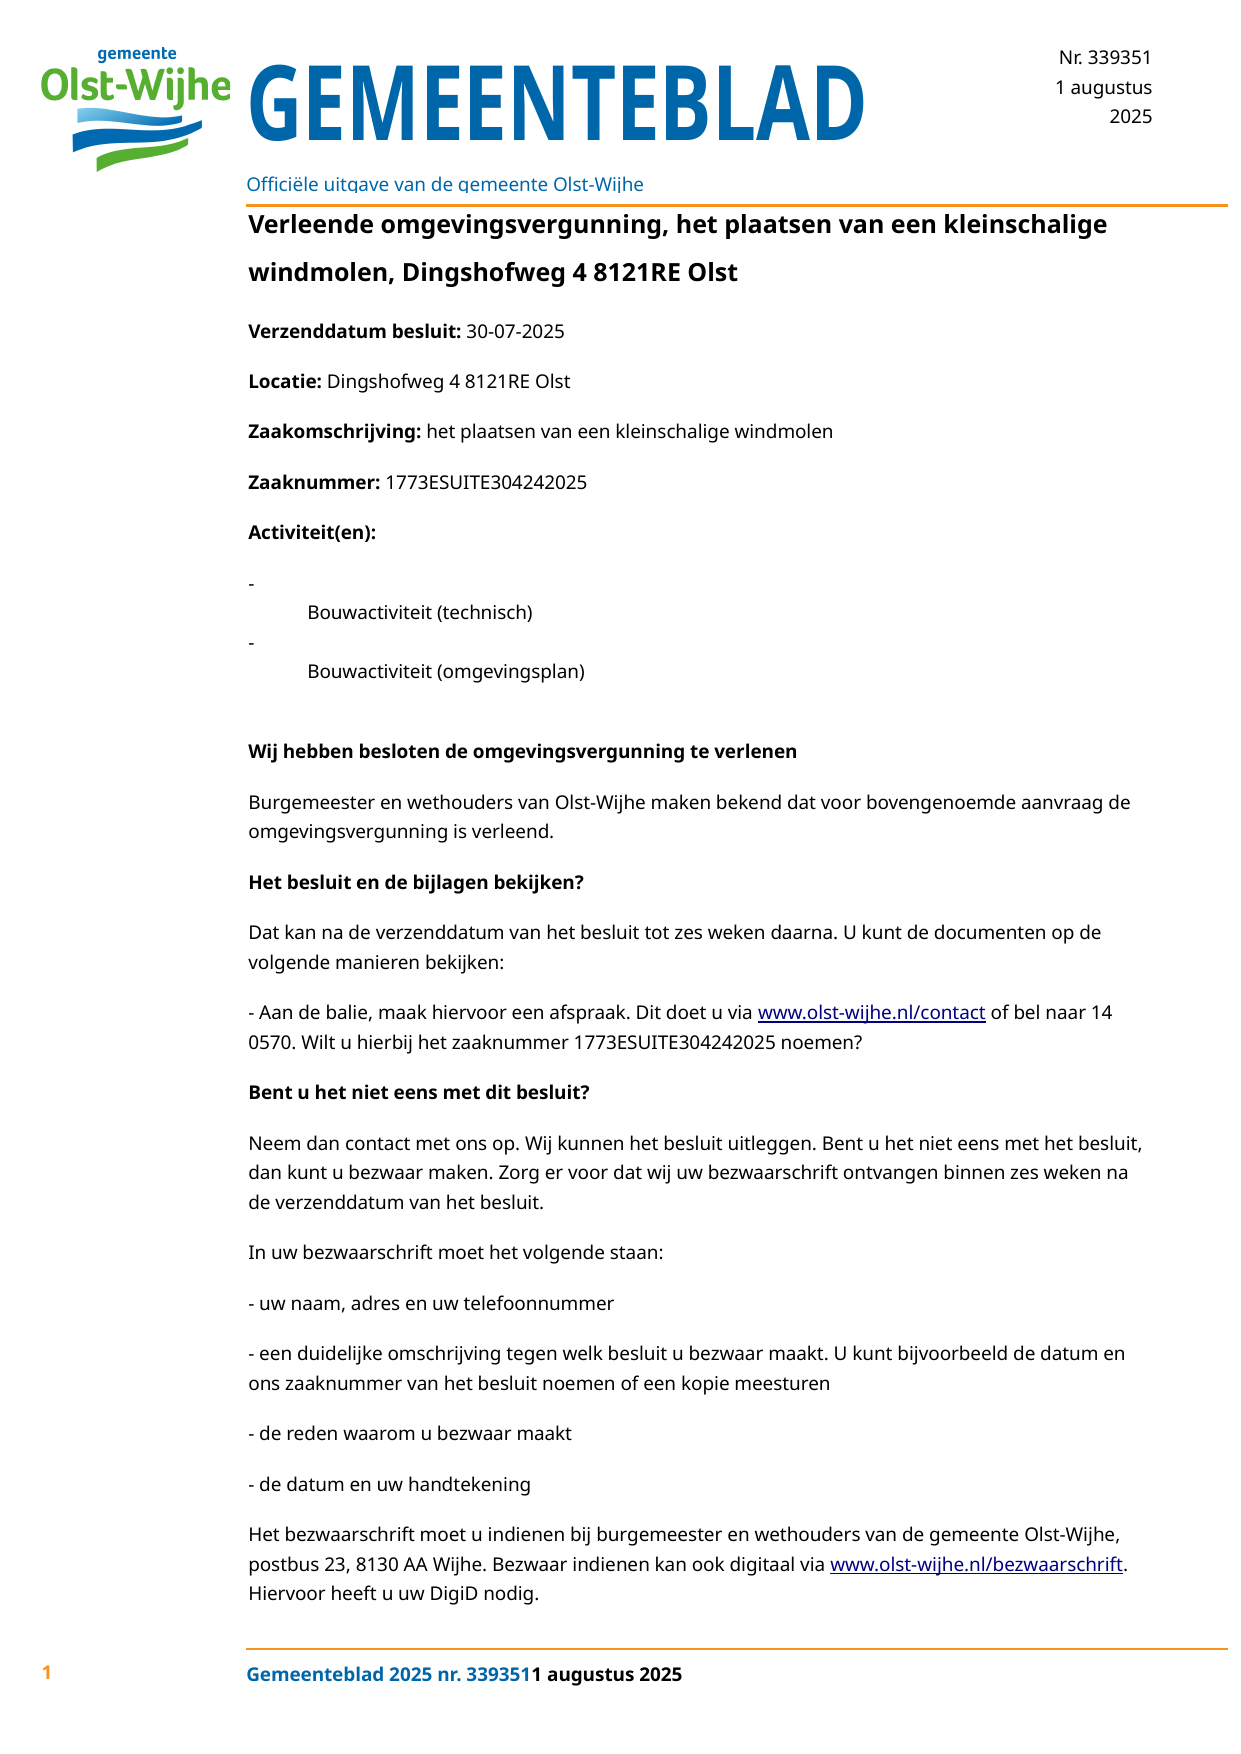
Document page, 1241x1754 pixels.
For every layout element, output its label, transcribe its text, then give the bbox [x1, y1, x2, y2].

text Verleende omgevingsvergunning, het plaatsen van een kleinschalige windmolen, Dingshofweg 4 8121RE Olst [248, 207, 1152, 288]
picture [41, 47, 231, 172]
text Neem dan contact met ons op. Wij kunnen het besluit uitleggen. Bent u het niet eens met het besluit, dan kunt u bezwaar maken. Zorg er voor dat wij uw bezwaarschrift ontvangen binnen zes weken na de verzenddatum van het besluit. [248, 1130, 1152, 1215]
text Zaakomschrijving: het plaatsen van een kleinschalige windmolen [248, 419, 1152, 444]
text Dat kan na de verzenddatum van het besluit tot zes weken daarna. U kunt de documenten op de volgende manieren bekijken: [248, 919, 1152, 975]
text Bent u het niet eens met dit besluit? [248, 1079, 1152, 1105]
text Verzenddatum besluit: 30-07-2025 [248, 318, 1152, 344]
text Burgemeester en wethouders van Olst-Wijhe maken bekend dat voor bovengenoemde aanvraag de omgevingsvergunning is verleend. [248, 789, 1152, 844]
text - Aan de balie, maak hiervoor een afspraak. Dit doet u via www.olst-wijhe.nl/contact of bel naar 14 0570. Wilt u hierbij het zaaknummer 1773ESUITE304242025 noemen? [248, 999, 1152, 1055]
text Activiteit(en): [248, 519, 1152, 545]
text - de datum en uw handtekening [248, 1471, 1152, 1497]
text Locatie: Dingshofweg 4 8121RE Olst [248, 368, 1152, 394]
text Het bezwaarschrift moet u indienen bij burgemeester en wethouders van de gemeente Olst-Wijhe, postbus 23, 8130 AA Wijhe. Bezwaar indienen kan ook digitaal via www.olst-wijhe.nl/bezwaarschrift. Hiervoor heeft u uw DigiD nodig. [248, 1521, 1152, 1606]
text Wij hebben besloten de omgevingsvergunning te verlenen [248, 739, 1152, 764]
text - de reden waarom u bezwaar maakt [248, 1420, 1152, 1446]
text - een duidelijke omschrijving tegen welk besluit u bezwaar maakt. U kunt bijvoorbeeld de datum en ons zaaknummer van het besluit noemen of een kopie meesturen [248, 1340, 1152, 1396]
text In uw bezwaarschrift moet het volgende staan: [248, 1239, 1152, 1265]
list Bouwactiviteit (omgevingsplan) [248, 659, 1152, 684]
text Het besluit en de bijlagen bekijken? [248, 869, 1152, 895]
text - uw naam, adres en uw telefoonnummer [248, 1290, 1152, 1316]
text Zaaknummer: 1773ESUITE304242025 [248, 469, 1152, 495]
list Bouwactiviteit (technisch) [248, 599, 1152, 625]
